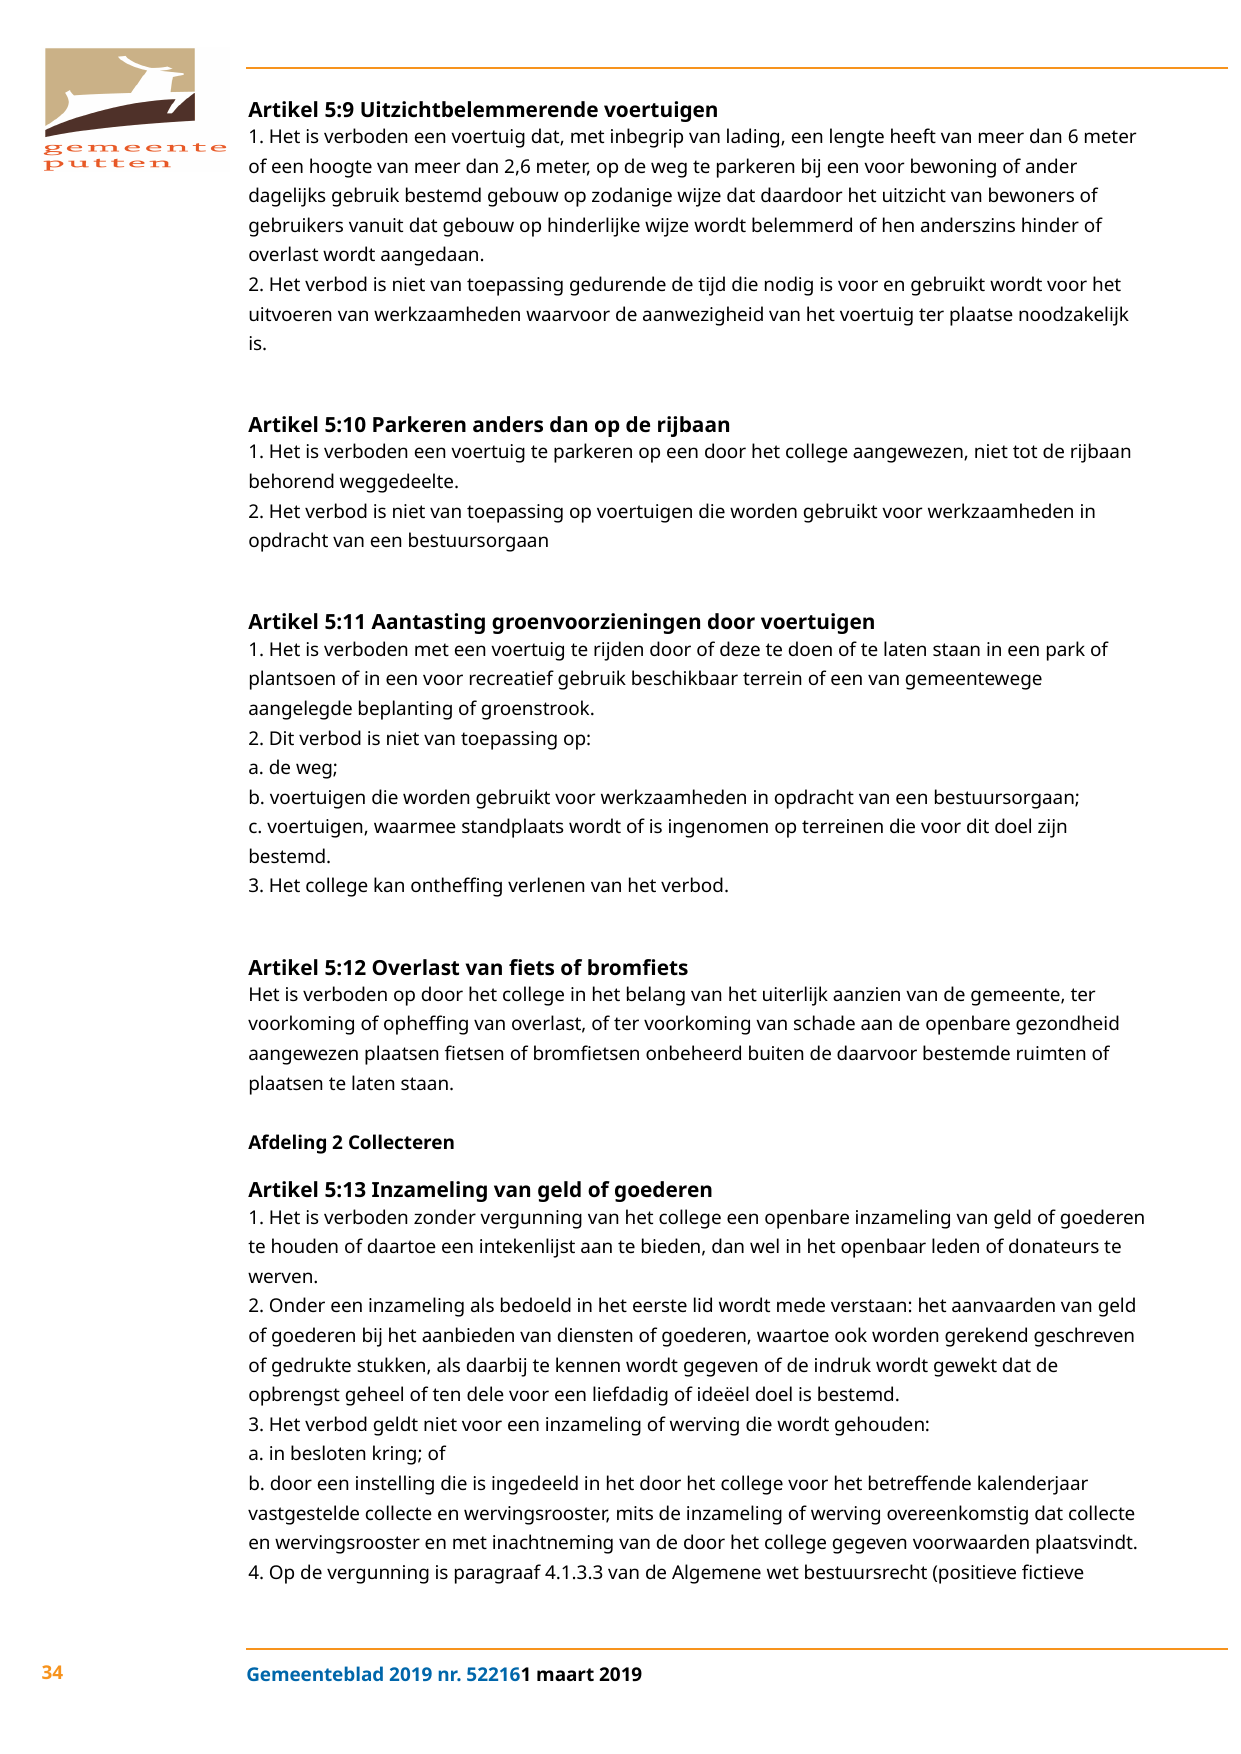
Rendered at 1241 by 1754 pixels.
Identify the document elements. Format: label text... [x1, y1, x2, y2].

text Artikel 5:12 Overlast van fiets of bromfiets [248, 953, 1152, 981]
text a. de weg; [248, 754, 1152, 780]
text 3. Het verbod geldt niet voor een inzameling of werving die wordt gehouden: [248, 1411, 1152, 1437]
text 1. Het is verboden zonder vergunning van het college een openbare inzameling van geld of goederen te houden of daartoe een intekenlijst aan te bieden, dan wel in het openbaar leden of donateurs te werven. [248, 1204, 1152, 1289]
text Artikel 5:13 Inzameling van geld of goederen [248, 1176, 1152, 1204]
text c. voertuigen, waarmee standplaats wordt of is ingenomen op terreinen die voor dit doel zijn bestemd. [248, 813, 1152, 869]
text Artikel 5:11 Aantasting groenvoorzieningen door voertuigen [248, 607, 1152, 636]
text 1. Het is verboden met een voertuig te rijden door of deze te doen of te laten staan in een park of plantsoen of in een voor recreatief gebruik beschikbaar terrein of een van gemeentewege aangelegde beplanting of groenstrook. [248, 636, 1152, 721]
text 4. Op de vergunning is paragraaf 4.1.3.3 van de Algemene wet bestuursrecht (positieve fictieve [248, 1559, 1152, 1585]
text 3. Het college kan ontheffing verlenen van het verbod. [248, 873, 1152, 898]
text 2. Onder een inzameling als bedoeld in het eerste lid wordt mede verstaan: het aanvaarden van geld of goederen bij het aanbieden van diensten of goederen, waartoe ook worden gerekend geschreven of gedrukte stukken, als daarbij te kennen wordt gegeven of de indruk wordt gewekt dat de opbrengst geheel of ten dele voor een liefdadig of ideëel doel is bestemd. [248, 1293, 1152, 1407]
text b. voertuigen die worden gebruikt voor werkzaamheden in opdracht van een bestuursorgaan; [248, 784, 1152, 809]
text 2. Het verbod is niet van toepassing gedurende de tijd die nodig is voor en gebruikt wordt voor het uitvoeren van werkzaamheden waarvoor de aanwezigheid van het voertuig ter plaatse noodzakelijk is. [248, 271, 1152, 356]
text a. in besloten kring; of [248, 1441, 1152, 1466]
text Afdeling 2 Collecteren [248, 1129, 1152, 1155]
text 2. Het verbod is niet van toepassing op voertuigen die worden gebruikt voor werkzaamheden in opdracht van een bestuursorgaan [248, 498, 1152, 553]
text b. door een instelling die is ingedeeld in het door het college voor het betreffende kalenderjaar vastgestelde collecte en wervingsrooster, mits de inzameling of werving overeenkomstig dat collecte en wervingsrooster en met inachtneming van de door het college gegeven voorwaarden plaatsvindt. [248, 1470, 1152, 1555]
picture [41, 47, 231, 172]
text Artikel 5:10 Parkeren anders dan op de rijbaan [248, 410, 1152, 439]
text 1. Het is verboden een voertuig te parkeren op een door het college aangewezen, niet tot de rijbaan behorend weggedeelte. [248, 439, 1152, 494]
text 2. Dit verbod is niet van toepassing op: [248, 725, 1152, 750]
text Het is verboden op door het college in het belang van het uiterlijk aanzien van de gemeente, ter voorkoming of opheffing van overlast, of ter voorkoming van schade aan de openbare gezondheid aangewezen plaatsen fietsen of bromfietsen onbeheerd buiten de daarvoor bestemde ruimten of plaatsen te laten staan. [248, 981, 1152, 1096]
text 1. Het is verboden een voertuig dat, met inbegrip van lading, een lengte heeft van meer dan 6 meter of een hoogte van meer dan 2,6 meter, op de weg te parkeren bij een voor bewoning of ander dagelijks gebruik bestemd gebouw op zodanige wijze dat daardoor het uitzicht van bewoners of gebruikers vanuit dat gebouw op hinderlijke wijze wordt belemmerd of hen anderszins hinder of overlast wordt aangedaan. [248, 123, 1152, 267]
text Artikel 5:9 Uitzichtbelemmerende voertuigen [248, 95, 1152, 123]
